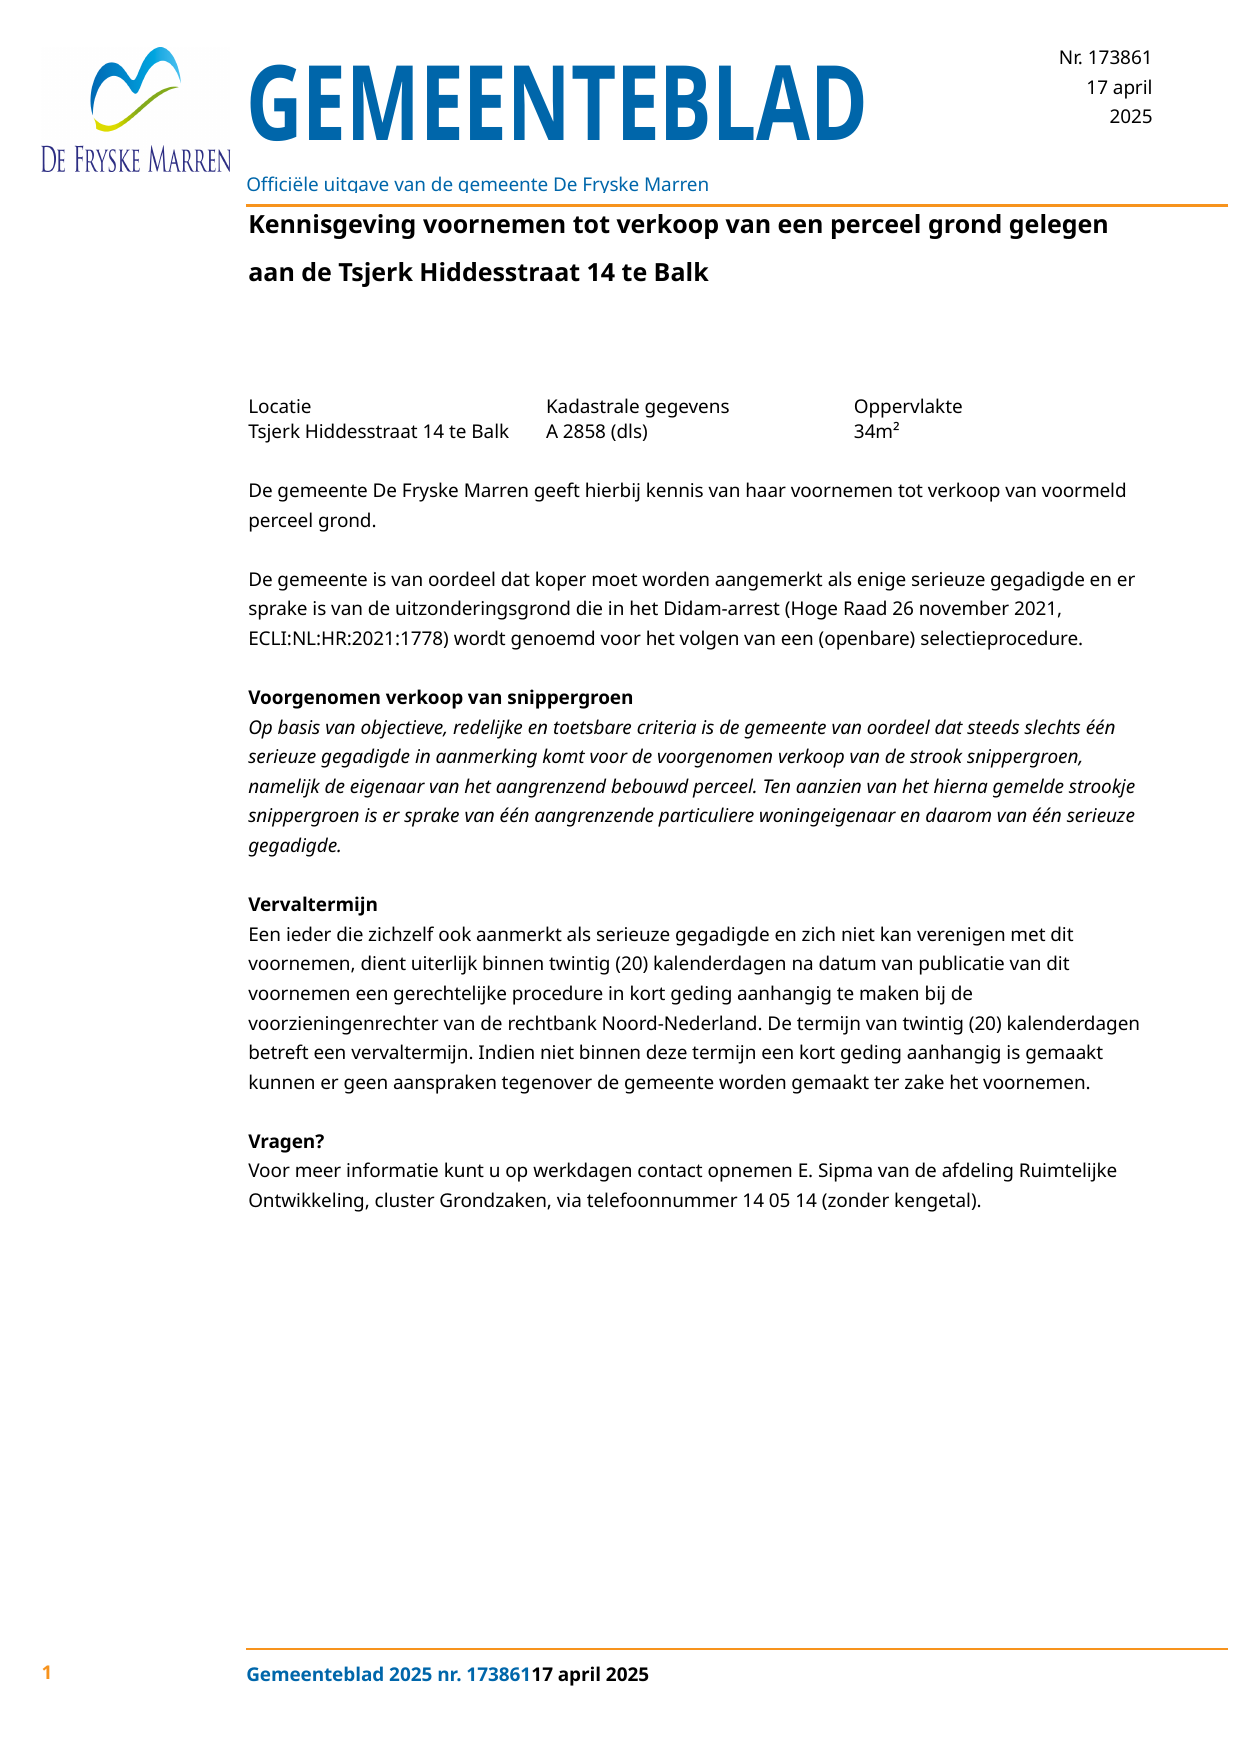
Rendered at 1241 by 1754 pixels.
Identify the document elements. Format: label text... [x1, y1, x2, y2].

table_header Kadastrale gegevens [546, 393, 854, 419]
text Kennisgeving voornemen tot verkoop van een perceel grond gelegen aan de Tsjerk Hiddesstraat 14 te Balk [248, 207, 1152, 288]
text Een ieder die zichzelf ook aanmerkt als serieuze gegadigde en zich niet kan verenigen met dit voornemen, dient uiterlijk binnen twintig (20) kalenderdagen na datum van publicatie van dit voornemen een gerechtelijke procedure in kort geding aanhangig te maken bij de voorzieningenrechter van de rechtbank Noord-Nederland. De termijn van twintig (20) kalenderdagen betreft een vervaltermijn. Indien niet binnen deze termijn een kort geding aanhangig is gemaakt kunnen er geen aanspraken tegenover de gemeente worden gemaakt ter zake het voornemen. [248, 921, 1152, 1095]
text Vragen? [248, 1128, 1152, 1154]
table_cell A 2858 (dls) [546, 419, 854, 444]
text Voorgenomen verkoop van snippergroen [248, 684, 1152, 710]
table_header Locatie [248, 393, 546, 419]
picture [41, 47, 231, 172]
table_cell 34m² [854, 419, 1152, 444]
table_cell Tsjerk Hiddesstraat 14 te Balk [248, 419, 546, 444]
table_header Oppervlakte [854, 393, 1152, 419]
text De gemeente is van oordeel dat koper moet worden aangemerkt als enige serieuze gegadigde en er sprake is van de uitzonderingsgrond die in het Didam-arrest (Hoge Raad 26 november 2021, ECLI:NL:HR:2021:1778) wordt genoemd voor het volgen van een (openbare) selectieprocedure. [248, 566, 1152, 651]
text Op basis van objectieve, redelijke en toetsbare criteria is de gemeente van oordeel dat steeds slechts één serieuze gegadigde in aanmerking komt voor de voorgenomen verkoop van de strook snippergroen, namelijk de eigenaar van het aangrenzend bebouwd perceel. Ten aanzien van het hierna gemelde strookje snippergroen is er sprake van één aangrenzende particuliere woningeigenaar en daarom van één serieuze gegadigde. [248, 714, 1152, 858]
text Vervaltermijn [248, 891, 1152, 917]
text Voor meer informatie kunt u op werkdagen contact opnemen E. Sipma van de afdeling Ruimtelijke Ontwikkeling, cluster Grondzaken, via telefoonnummer 14 05 14 (zonder kengetal). [248, 1158, 1152, 1213]
text De gemeente De Fryske Marren geeft hierbij kennis van haar voornemen tot verkoop van voormeld perceel grond. [248, 477, 1152, 533]
